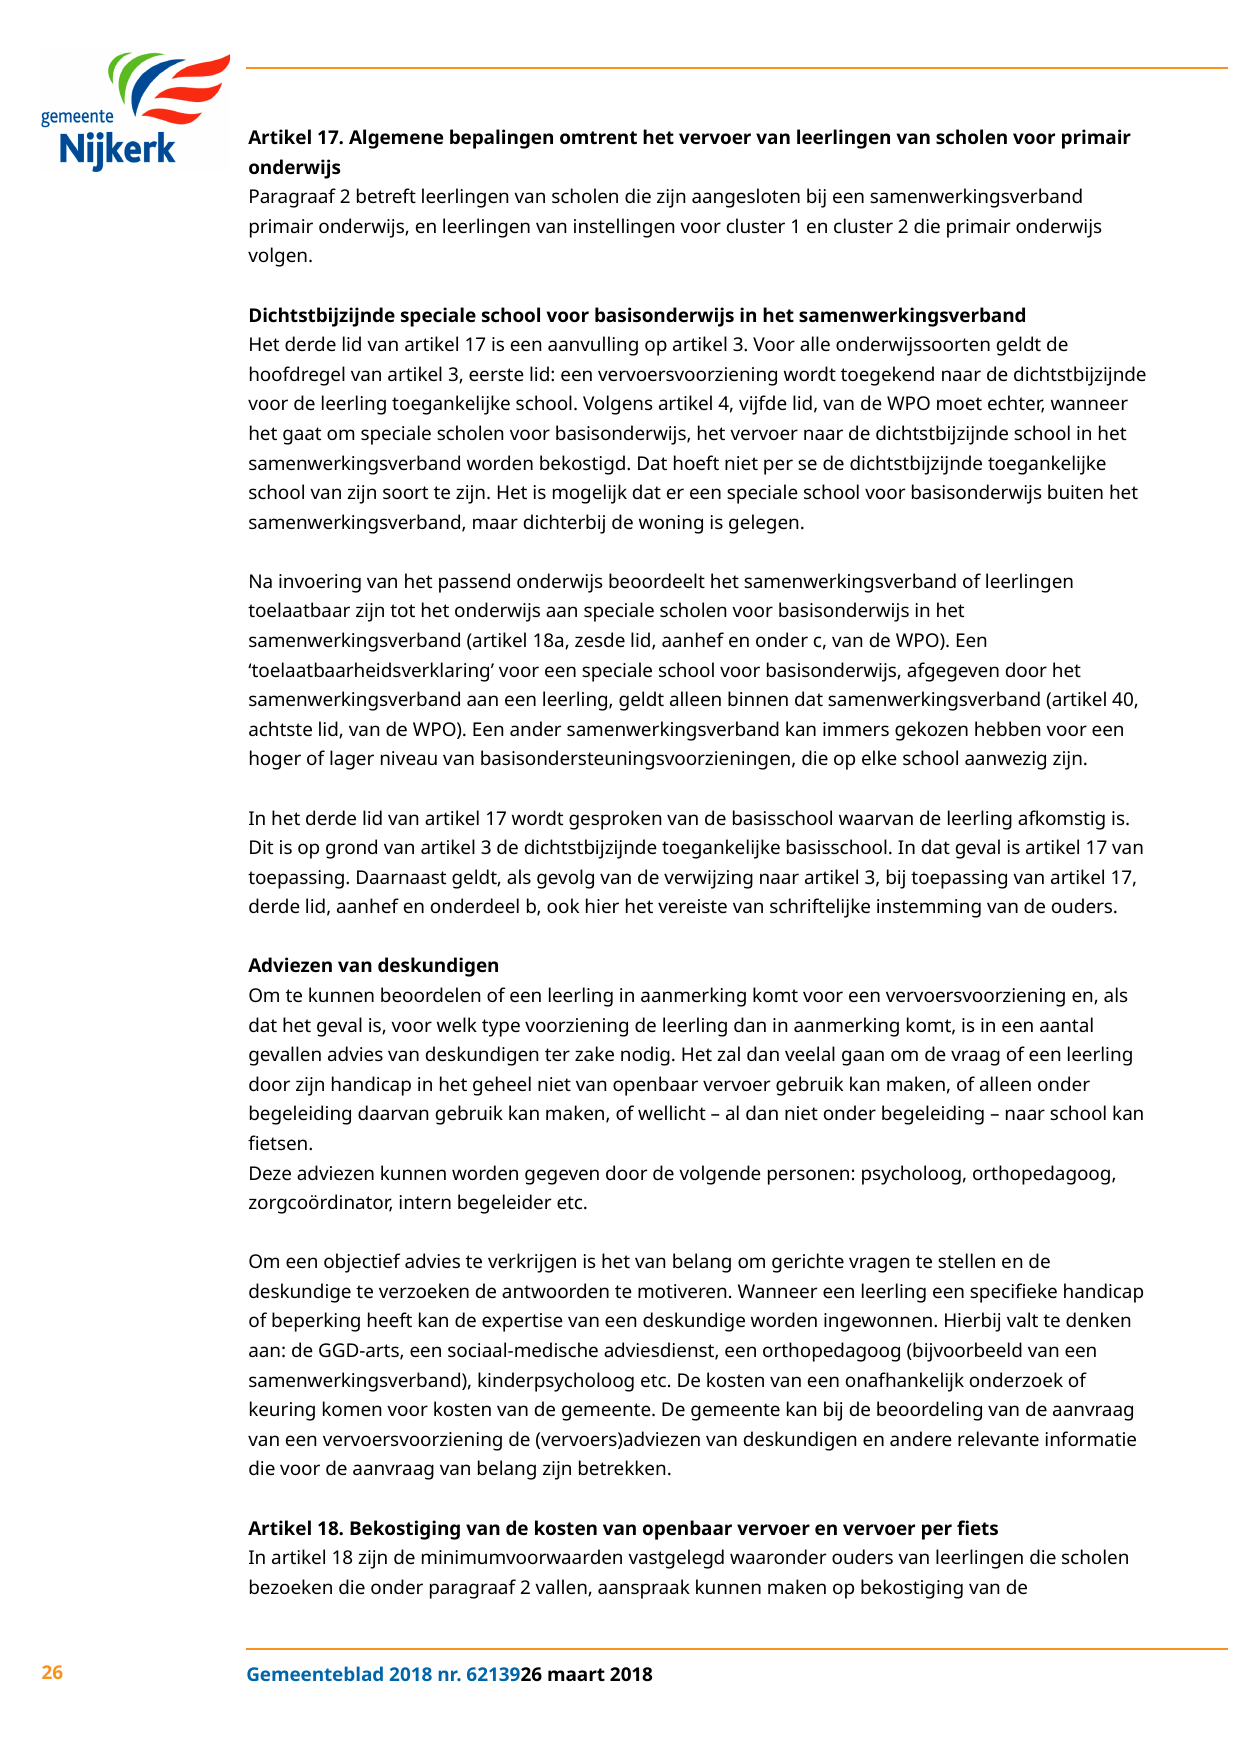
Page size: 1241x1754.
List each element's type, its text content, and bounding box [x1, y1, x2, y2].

text Om een objectief advies te verkrijgen is het van belang om gerichte vragen te stellen en de deskundige te verzoeken de antwoorden te motiveren. Wanneer een leerling een specifieke handicap of beperking heeft kan de expertise van een deskundige worden ingewonnen. Hierbij valt te denken aan: de GGD-arts, een sociaal-medische adviesdienst, een orthopedagoog (bijvoorbeeld van een samenwerkingsverband), kinderpsycholoog etc. De kosten van een onafhankelijk onderzoek of keuring komen voor kosten van de gemeente. De gemeente kan bij de beoordeling van de aanvraag van een vervoersvoorziening de (vervoers)adviezen van deskundigen en andere relevante informatie die voor de aanvraag van belang zijn betrekken. [248, 1248, 1152, 1481]
text Het derde lid van artikel 17 is een aanvulling op artikel 3. Voor alle onderwijssoorten geldt de hoofdregel van artikel 3, eerste lid: een vervoersvoorziening wordt toegekend naar de dichtstbijzijnde voor de leerling toegankelijke school. Volgens artikel 4, vijfde lid, van de WPO moet echter, wanneer het gaat om speciale scholen voor basisonderwijs, het vervoer naar de dichtstbijzijnde school in het samenwerkingsverband worden bekostigd. Dat hoeft niet per se de dichtstbijzijnde toegankelijke school van zijn soort te zijn. Het is mogelijk dat er een speciale school voor basisonderwijs buiten het samenwerkingsverband, maar dichterbij de woning is gelegen. [248, 331, 1152, 535]
text Na invoering van het passend onderwijs beoordeelt het samenwerkingsverband of leerlingen toelaatbaar zijn tot het onderwijs aan speciale scholen voor basisonderwijs in het samenwerkingsverband (artikel 18a, zesde lid, aanhef en onder c, van de WPO). Een ‘toelaatbaarheidsverklaring’ voor een speciale school voor basisonderwijs, afgegeven door het samenwerkingsverband aan een leerling, geldt alleen binnen dat samenwerkingsverband (artikel 40, achtste lid, van de WPO). Een ander samenwerkingsverband kan immers gekozen hebben voor een hoger of lager niveau van basisondersteuningsvoorzieningen, die op elke school aanwezig zijn. [248, 568, 1152, 771]
text Om te kunnen beoordelen of een leerling in aanmerking komt voor een vervoersvoorziening en, als dat het geval is, voor welk type voorziening de leerling dan in aanmerking komt, is in een aantal gevallen advies van deskundigen ter zake nodig. Het zal dan veelal gaan om de vraag of een leerling door zijn handicap in het geheel niet van openbaar vervoer gebruik kan maken, of alleen onder begeleiding daarvan gebruik kan maken, of wellicht – al dan niet onder begeleiding – naar school kan fietsen. [248, 982, 1152, 1156]
text Paragraaf 2 betreft leerlingen van scholen die zijn aangesloten bij een samenwerkingsverband primair onderwijs, en leerlingen van instellingen voor cluster 1 en cluster 2 die primair onderwijs volgen. [248, 183, 1152, 268]
picture [41, 47, 231, 172]
text Adviezen van deskundigen [248, 953, 1152, 978]
text In artikel 18 zijn de minimumvoorwaarden vastgelegd waaronder ouders van leerlingen die scholen bezoeken die onder paragraaf 2 vallen, aanspraak kunnen maken op bekostiging van de [248, 1544, 1152, 1600]
text Artikel 18. Bekostiging van de kosten van openbaar vervoer en vervoer per fiets [248, 1515, 1152, 1541]
text Dichtstbijzijnde speciale school voor basisonderwijs in het samenwerkingsverband [248, 302, 1152, 328]
text Deze adviezen kunnen worden gegeven door de volgende personen: psycholoog, orthopedagoog, zorgcoördinator, intern begeleider etc. [248, 1160, 1152, 1215]
text Artikel 17. Algemene bepalingen omtrent het vervoer van leerlingen van scholen voor primair onderwijs [248, 124, 1152, 180]
text In het derde lid van artikel 17 wordt gesproken van de basisschool waarvan de leerling afkomstig is. Dit is op grond van artikel 3 de dichtstbijzijnde toegankelijke basisschool. In dat geval is artikel 17 van toepassing. Daarnaast geldt, als gevolg van de verwijzing naar artikel 3, bij toepassing van artikel 17, derde lid, aanhef en onderdeel b, ook hier het vereiste van schriftelijke instemming van de ouders. [248, 805, 1152, 919]
